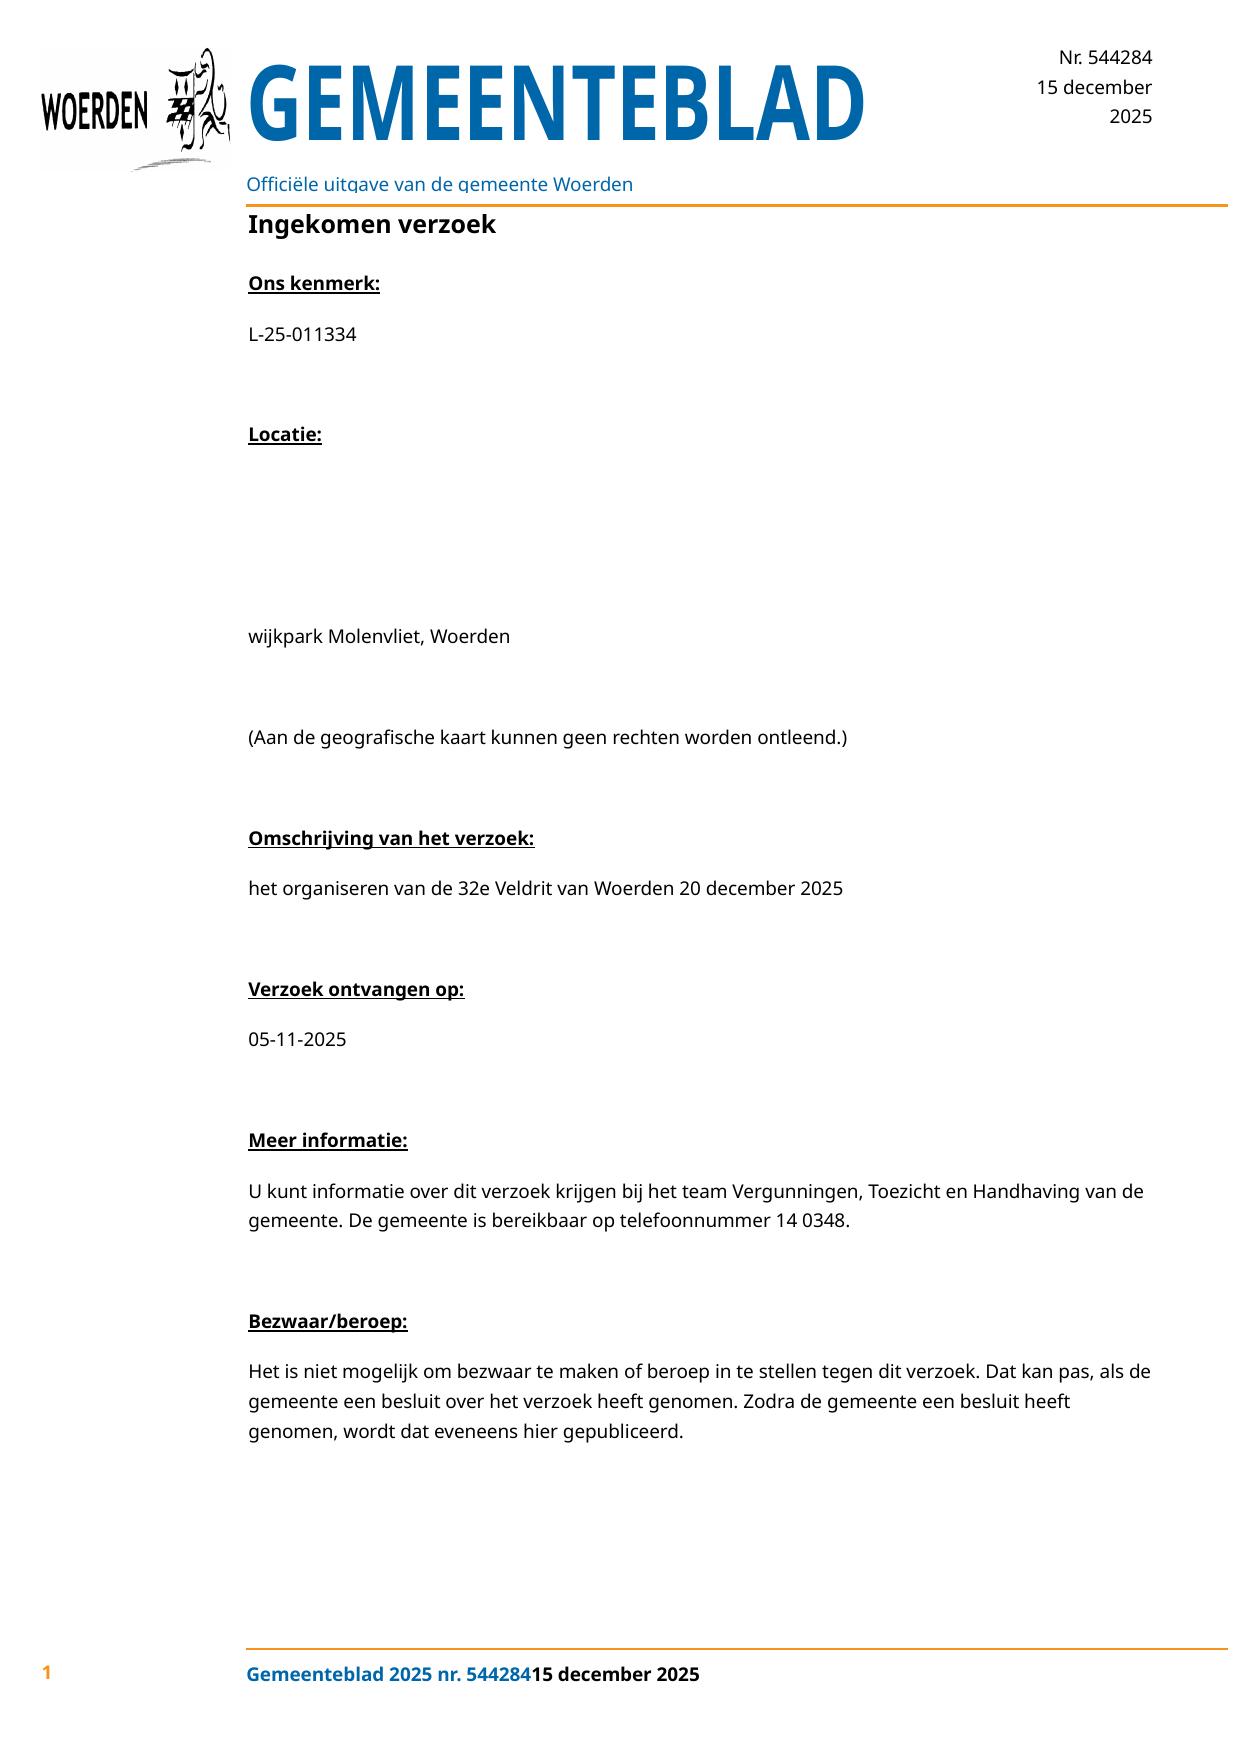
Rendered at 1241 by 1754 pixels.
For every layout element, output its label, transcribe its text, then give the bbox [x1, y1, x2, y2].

text L-25-011334 [248, 321, 1152, 346]
text Locatie: [248, 422, 1152, 447]
text Omschrijving van het verzoek: [248, 825, 1152, 851]
text Ingekomen verzoek [248, 207, 1152, 241]
text Het is niet mogelijk om bezwaar te maken of beroep in te stellen tegen dit verzoek. Dat kan pas, als de gemeente een besluit over het verzoek heeft genomen. Zodra de gemeente een besluit heeft genomen, wordt dat eveneens hier gepubliceerd. [248, 1359, 1152, 1443]
text Meer informatie: [248, 1127, 1152, 1153]
text het organiseren van de 32e Veldrit van Woerden 20 december 2025 [248, 875, 1152, 901]
text wijkpark Molenvliet, Woerden [248, 623, 1152, 649]
text (Aan de geografische kaart kunnen geen rechten worden ontleend.) [248, 724, 1152, 750]
text 05-11-2025 [248, 1027, 1152, 1052]
text Verzoek ontvangen op: [248, 976, 1152, 1002]
text Ons kenmerk: [248, 270, 1152, 296]
text U kunt informatie over dit verzoek krijgen bij het team Vergunningen, Toezicht en Handhaving van de gemeente. De gemeente is bereikbaar op telefoonnummer 14 0348. [248, 1178, 1152, 1233]
text Bezwaar/beroep: [248, 1308, 1152, 1334]
picture [41, 47, 231, 172]
